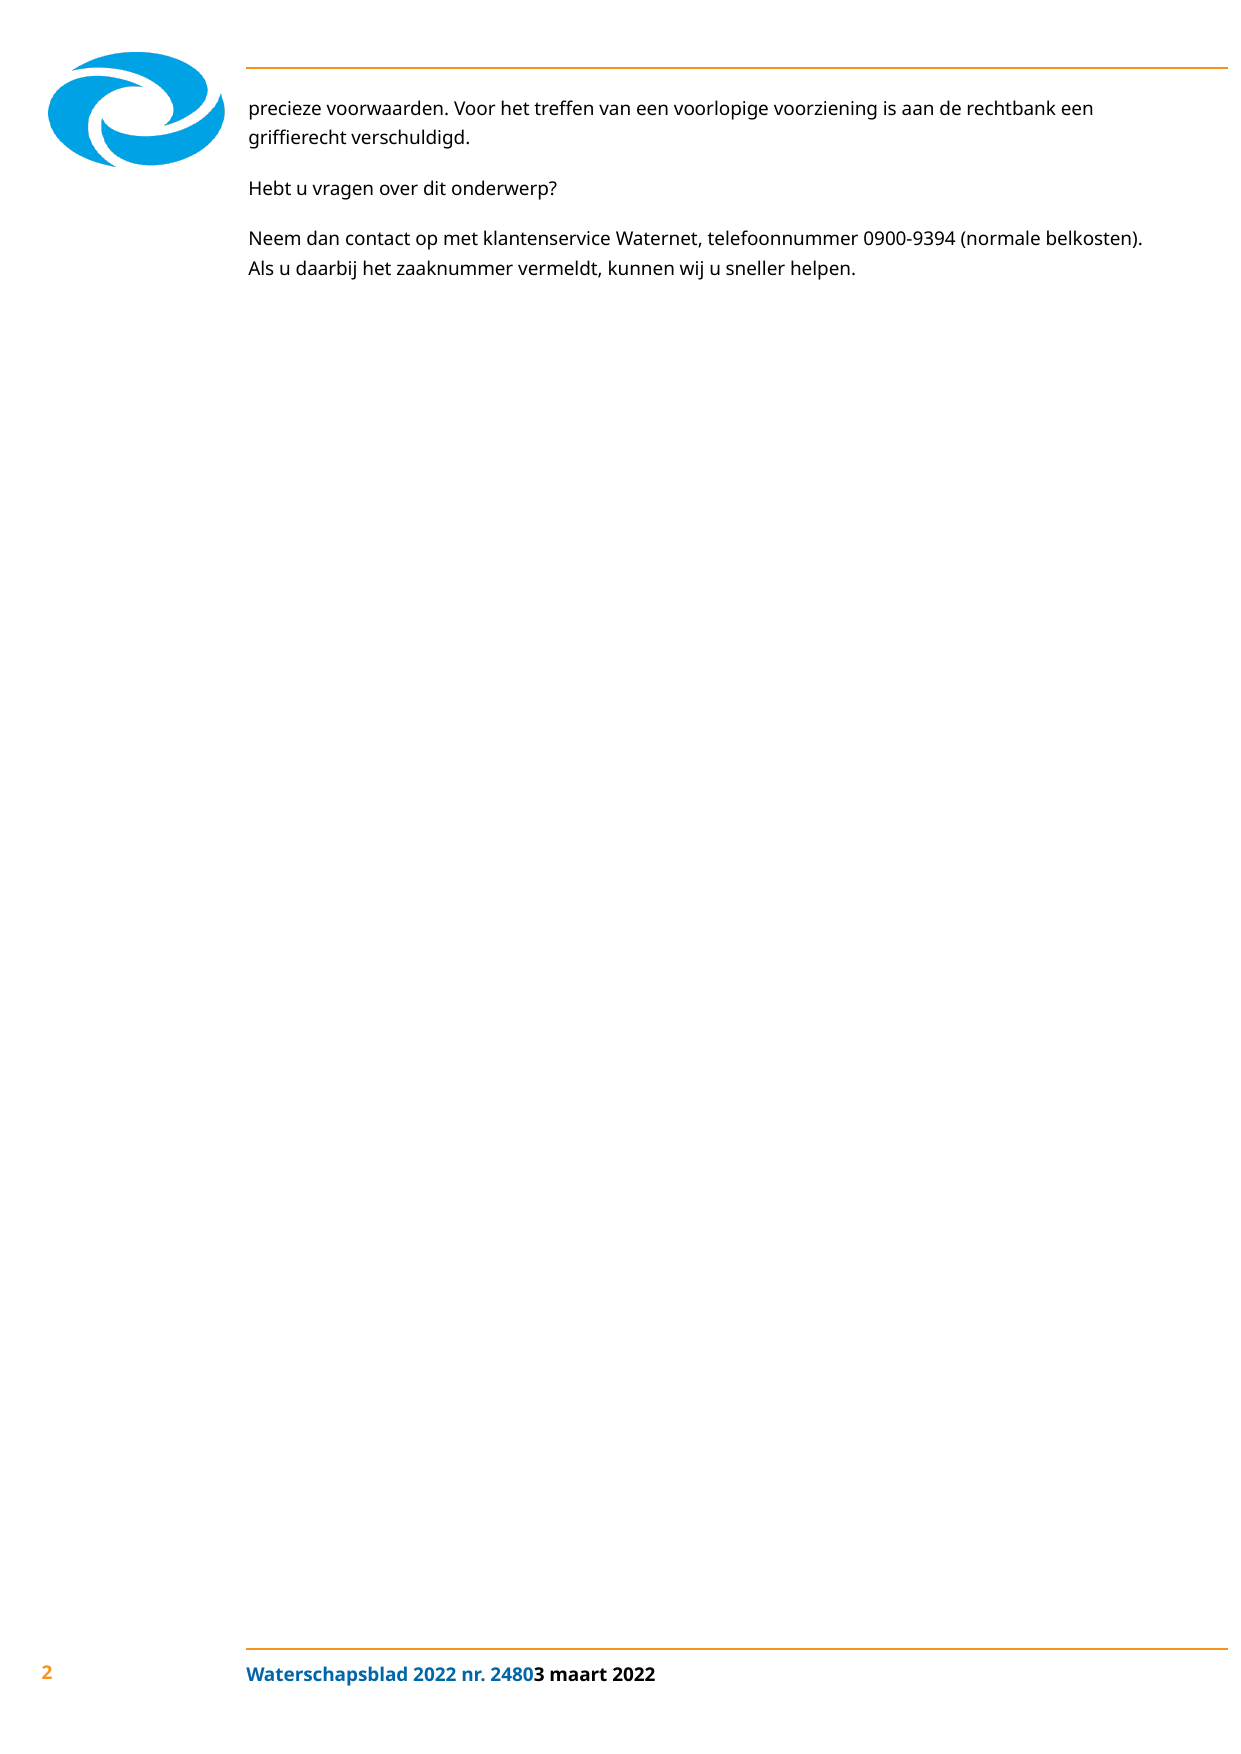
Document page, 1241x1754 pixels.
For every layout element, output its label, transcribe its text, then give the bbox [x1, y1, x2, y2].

picture [41, 47, 231, 172]
text Hebt u vragen over dit onderwerp? [248, 175, 1152, 201]
text precieze voorwaarden. Voor het treffen van een voorlopige voorziening is aan de rechtbank een griffierecht verschuldigd. [248, 95, 1152, 150]
text Neem dan contact op met klantenservice Waternet, telefoonnummer 0900-9394 (normale belkosten). Als u daarbij het zaaknummer vermeldt, kunnen wij u sneller helpen. [248, 225, 1152, 281]
